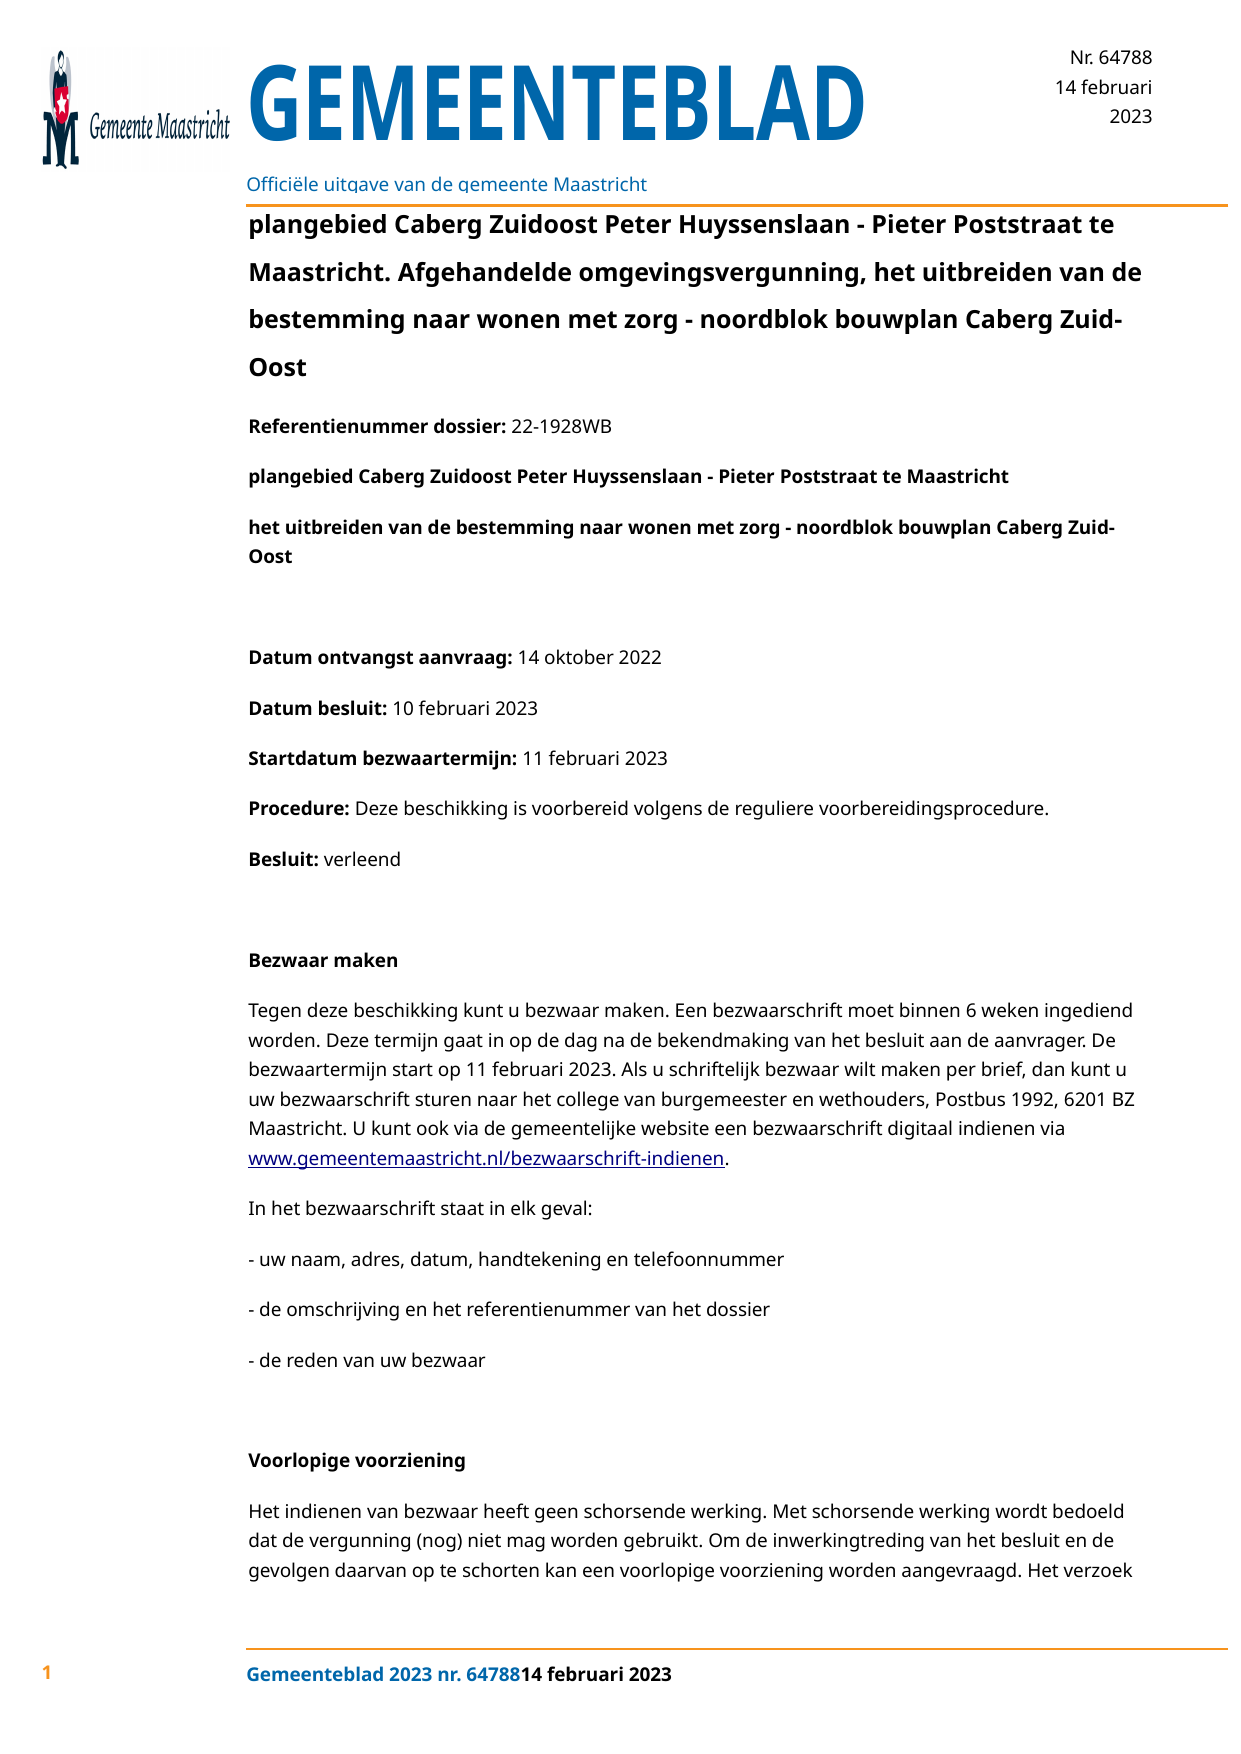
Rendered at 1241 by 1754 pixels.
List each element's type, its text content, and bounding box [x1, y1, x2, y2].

text - de reden van uw bezwaar [248, 1347, 1152, 1373]
text Bezwaar maken [248, 947, 1152, 973]
picture [41, 47, 231, 172]
text plangebied Caberg Zuidoost Peter Huyssenslaan - Pieter Poststraat te Maastricht [248, 463, 1152, 489]
text Voorlopige voorziening [248, 1448, 1152, 1473]
text Datum besluit: 10 februari 2023 [248, 695, 1152, 721]
text Het indienen van bezwaar heeft geen schorsende werking. Met schorsende werking wordt bedoeld dat de vergunning (nog) niet mag worden gebruikt. Om de inwerkingtreding van het besluit en de gevolgen daarvan op te schorten kan een voorlopige voorziening worden aangevraagd. Het verzoek [248, 1498, 1152, 1583]
text Startdatum bezwaartermijn: 11 februari 2023 [248, 745, 1152, 771]
text Procedure: Deze beschikking is voorbereid volgens de reguliere voorbereidingsprocedure. [248, 796, 1152, 821]
text Tegen deze beschikking kunt u bezwaar maken. Een bezwaarschrift moet binnen 6 weken ingediend worden. Deze termijn gaat in op de dag na de bekendmaking van het besluit aan de aanvrager. De bezwaartermijn start op 11 februari 2023. Als u schriftelijk bezwaar wilt maken per brief, dan kunt u uw bezwaarschrift sturen naar het college van burgemeester en wethouders, Postbus 1992, 6201 BZ Maastricht. U kunt ook via de gemeentelijke website een bezwaarschrift digitaal indienen via www.gemeentemaastricht.nl/bezwaarschrift-indienen. [248, 997, 1152, 1171]
text het uitbreiden van de bestemming naar wonen met zorg - noordblok bouwplan Caberg Zuid-Oost [248, 514, 1152, 569]
text Besluit: verleend [248, 846, 1152, 872]
text Referentienummer dossier: 22-1928WB [248, 413, 1152, 439]
text plangebied Caberg Zuidoost Peter Huyssenslaan - Pieter Poststraat te Maastricht. Afgehandelde omgevingsvergunning, het uitbreiden van de bestemming naar wonen met zorg - noordblok bouwplan Caberg Zuid-Oost [248, 207, 1152, 384]
text In het bezwaarschrift staat in elk geval: [248, 1196, 1152, 1221]
text - de omschrijving en het referentienummer van het dossier [248, 1296, 1152, 1322]
text - uw naam, adres, datum, handtekening en telefoonnummer [248, 1246, 1152, 1272]
text Datum ontvangst aanvraag: 14 oktober 2022 [248, 644, 1152, 670]
